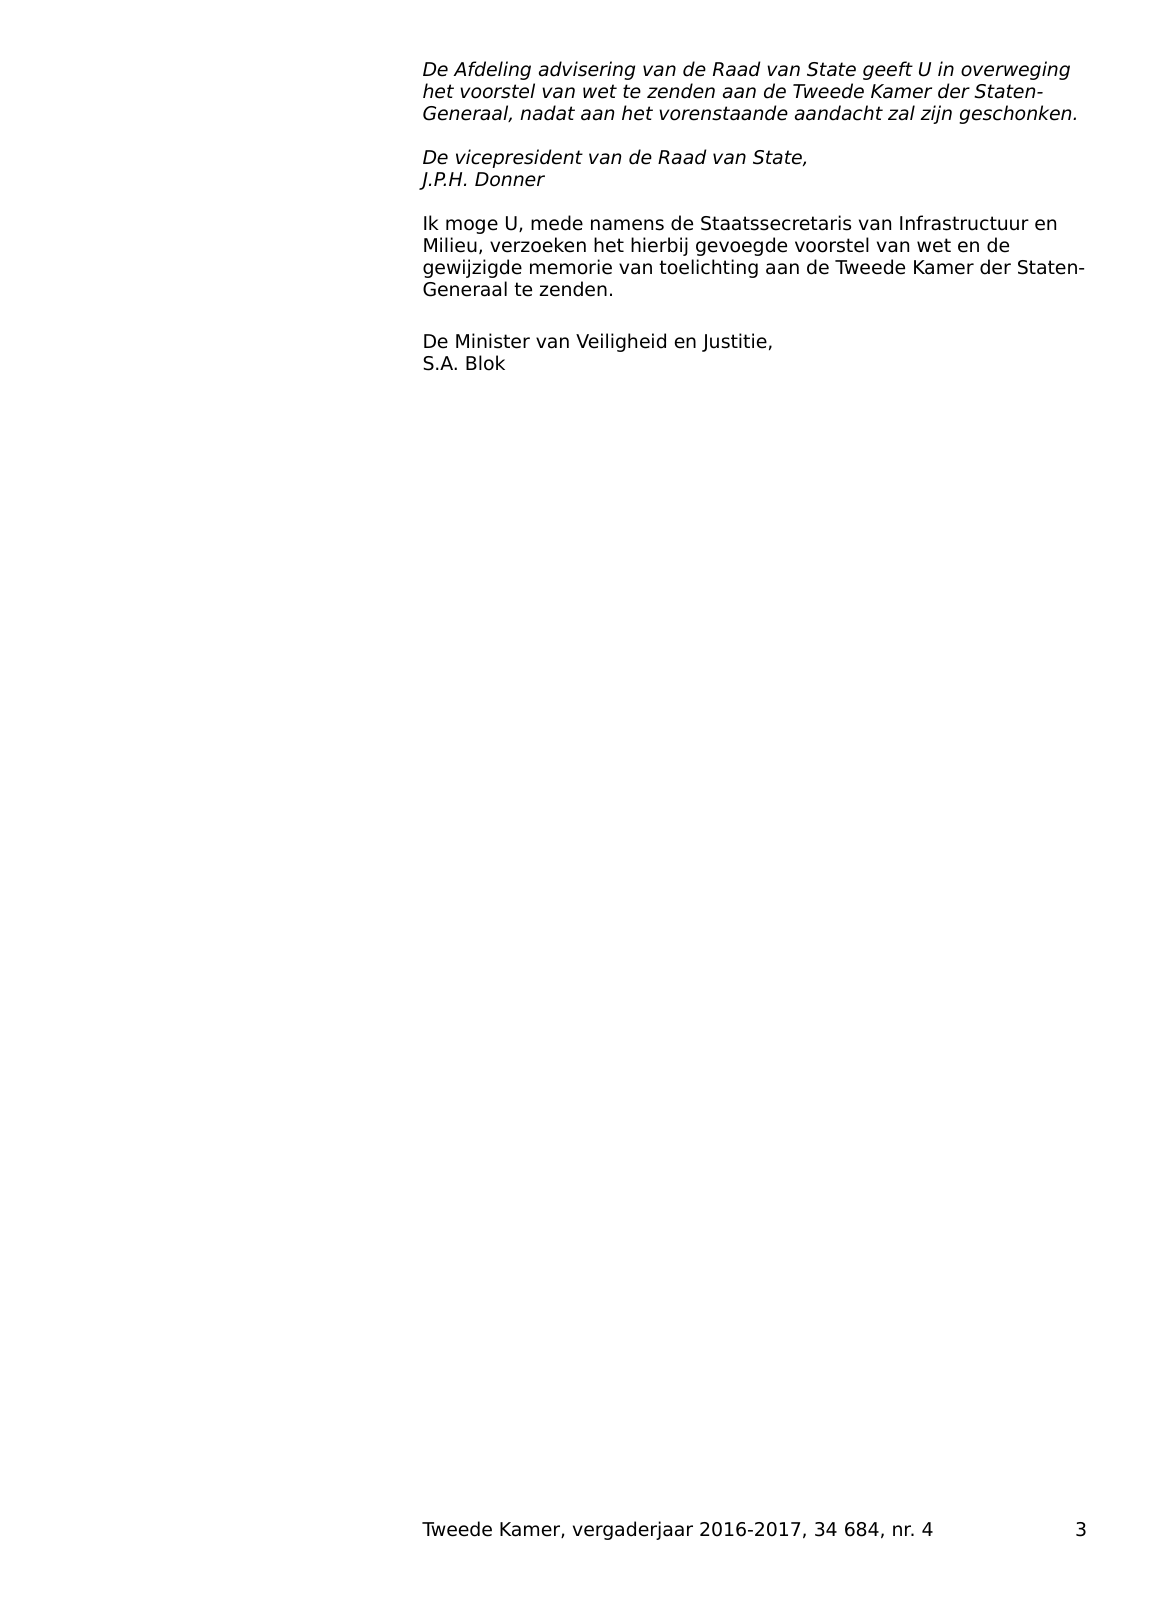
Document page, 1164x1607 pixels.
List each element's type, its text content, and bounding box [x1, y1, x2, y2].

text Ik moge U, mede namens de Staatssecretaris van Infrastructuur en Milieu, verzoeken het hierbij gevoegde voorstel van wet en de gewijzigde memorie van toelichting aan de Tweede Kamer der Staten-Generaal te zenden. [422, 213, 1087, 301]
text De Minister van Veiligheid en Justitie, S.A. Blok [422, 331, 1087, 375]
text J.P.H. Donner [422, 169, 1087, 191]
text De vicepresident van de Raad van State, [422, 147, 1087, 169]
text De Afdeling advisering van de Raad van State geeft U in overweging het voorstel van wet te zenden aan de Tweede Kamer der Staten-Generaal, nadat aan het vorenstaande aandacht zal zijn geschonken. [422, 59, 1087, 125]
